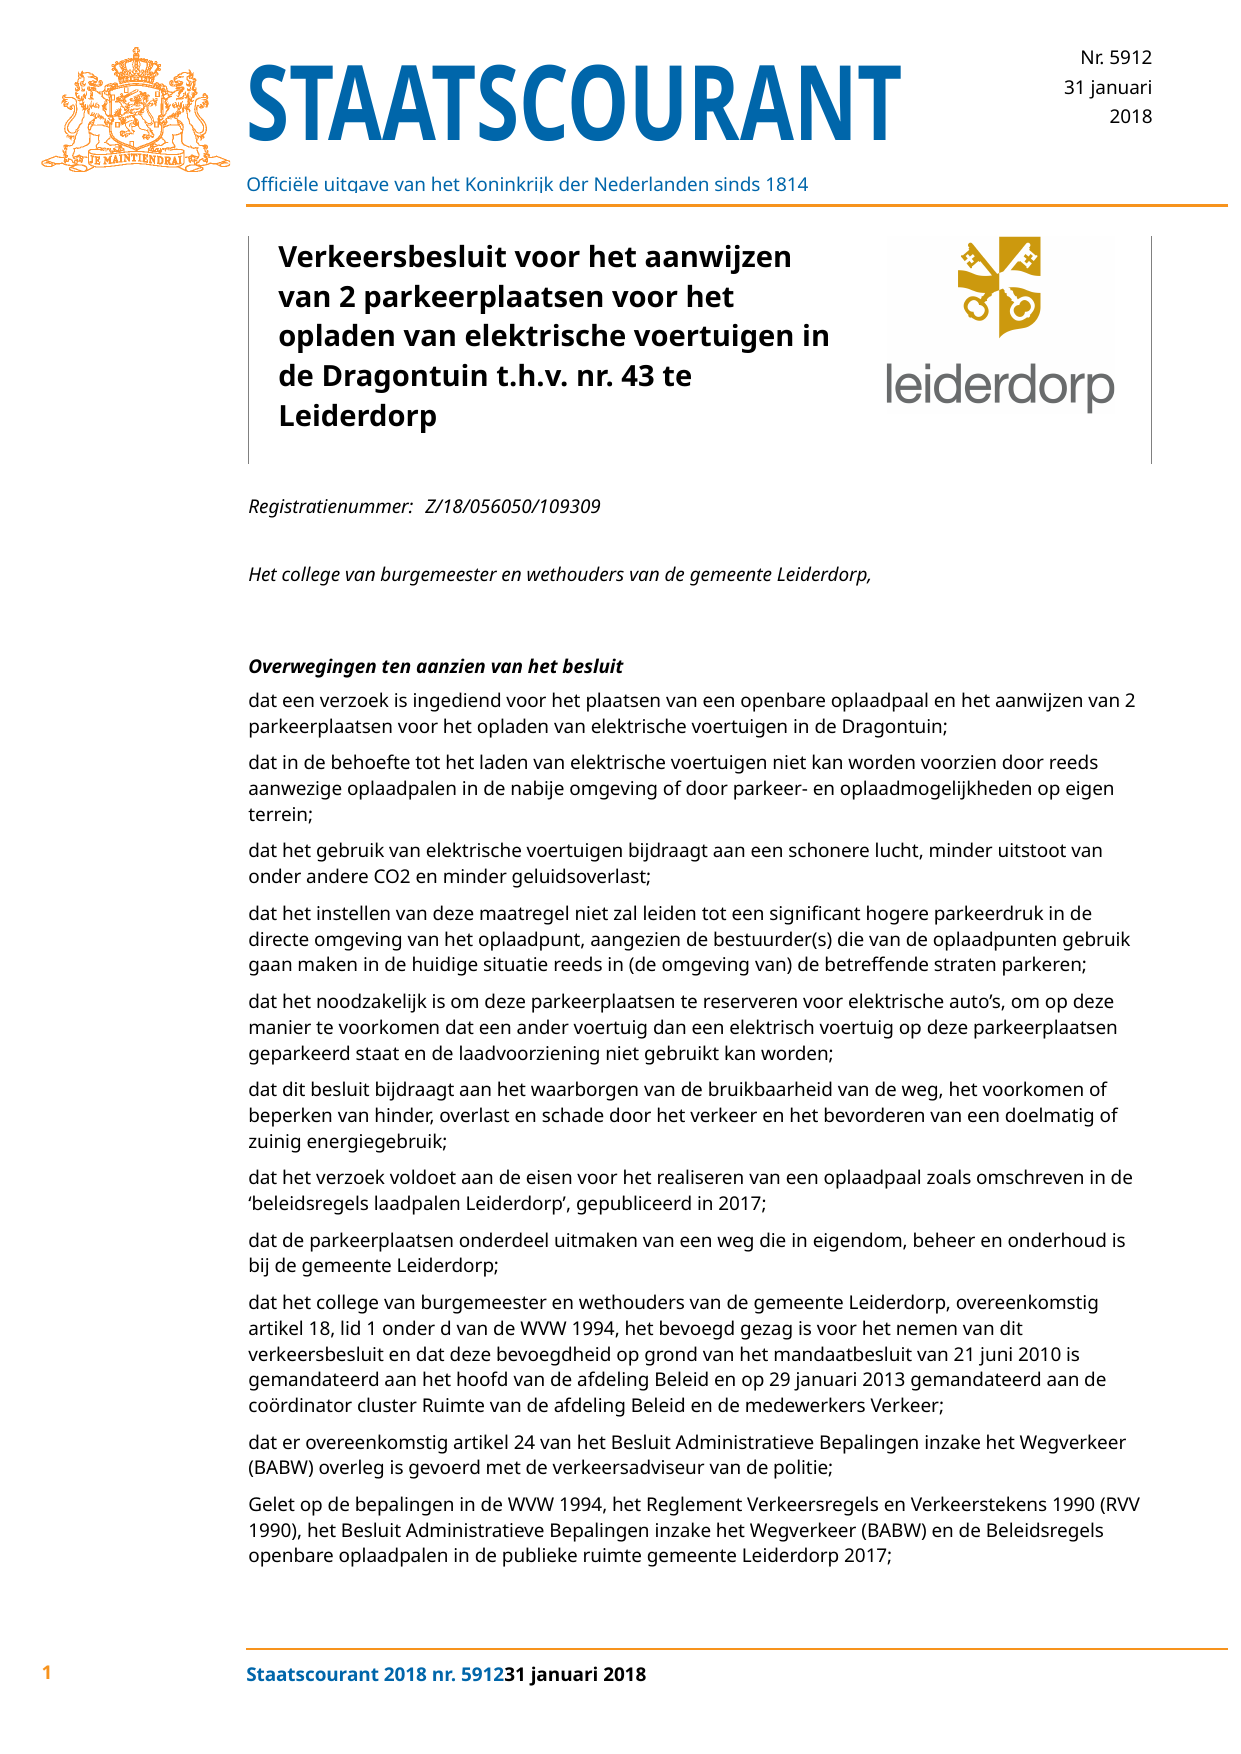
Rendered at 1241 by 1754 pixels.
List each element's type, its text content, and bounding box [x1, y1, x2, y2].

text dat het noodzakelijk is om deze parkeerplaatsen te reserveren voor elektrische auto’s, om op deze manier te voorkomen dat een ander voertuig dan een elektrisch voertuig op deze parkeerplaatsen geparkeerd staat en de laadvoorziening niet gebruikt kan worden; [248, 988, 1152, 1065]
text dat het instellen van deze maatregel niet zal leiden tot een significant hogere parkeerdruk in de directe omgeving van het oplaadpunt, aangezien de bestuurder(s) die van de oplaadpunten gebruik gaan maken in de huidige situatie reeds in (de omgeving van) de betreffende straten parkeren; [248, 900, 1152, 977]
text dat een verzoek is ingediend voor het plaatsen van een openbare oplaadpaal en het aanwijzen van 2 parkeerplaatsen voor het opladen van elektrische voertuigen in de Dragontuin; [248, 687, 1152, 739]
table_header [1115, 236, 1151, 413]
text dat het college van burgemeester en wethouders van de gemeente Leiderdorp, overeenkomstig artikel 18, lid 1 onder d van de WVW 1994, het bevoegd gezag is voor het nemen van dit verkeersbesluit en dat deze bevoegdheid op grond van het mandaatbesluit van 21 juni 2010 is gemandateerd aan het hoofd van de afdeling Beleid en op 29 januari 2013 gemandateerd aan de coördinator cluster Ruimte van de afdeling Beleid en de medewerkers Verkeer; [248, 1289, 1152, 1418]
text Overwegingen ten aanzien van het besluit [248, 653, 1152, 679]
picture [886, 236, 1115, 414]
table_header [850, 236, 886, 413]
text Het college van burgemeester en wethouders van de gemeente Leiderdorp, [248, 561, 1152, 587]
text dat het verzoek voldoet aan de eisen voor het realiseren van een oplaadpaal zoals omschreven in de ‘beleidsregels laadpalen Leiderdorp’, gepubliceerd in 2017; [248, 1164, 1152, 1216]
table_header [850, 414, 1151, 464]
table_header Verkeersbesluit voor het aanwijzen van 2 parkeerplaatsen voor het opladen van elektrische voertuigen in de Dragontuin t.h.v. nr. 43 te Leiderdorp [249, 236, 850, 464]
text dat het gebruik van elektrische voertuigen bijdraagt aan een schonere lucht, minder uitstoot van onder andere CO2 en minder geluidsoverlast; [248, 838, 1152, 889]
text dat de parkeerplaatsen onderdeel uitmaken van een weg die in eigendom, beheer en onderhoud is bij de gemeente Leiderdorp; [248, 1227, 1152, 1278]
text dat in de behoefte tot het laden van elektrische voertuigen niet kan worden voorzien door reeds aanwezige oplaadpalen in de nabije omgeving of door parkeer- en oplaadmogelijkheden op eigen terrein; [248, 749, 1152, 827]
text Registratienummer: Z/18/056050/109309 [248, 493, 1152, 519]
text Gelet op de bepalingen in de WVW 1994, het Reglement Verkeersregels en Verkeerstekens 1990 (RVV 1990), het Besluit Administratieve Bepalingen inzake het Wegverkeer (BABW) en de Beleidsregels openbare oplaadpalen in de publieke ruimte gemeente Leiderdorp 2017; [248, 1491, 1152, 1568]
picture [41, 47, 231, 172]
text dat dit besluit bijdraagt aan het waarborgen van de bruikbaarheid van de weg, het voorkomen of beperken van hinder, overlast en schade door het verkeer en het bevorderen van een doelmatig of zuinig energiegebruik; [248, 1076, 1152, 1153]
text dat er overeenkomstig artikel 24 van het Besluit Administratieve Bepalingen inzake het Wegverkeer (BABW) overleg is gevoerd met de verkeersadviseur van de politie; [248, 1429, 1152, 1480]
